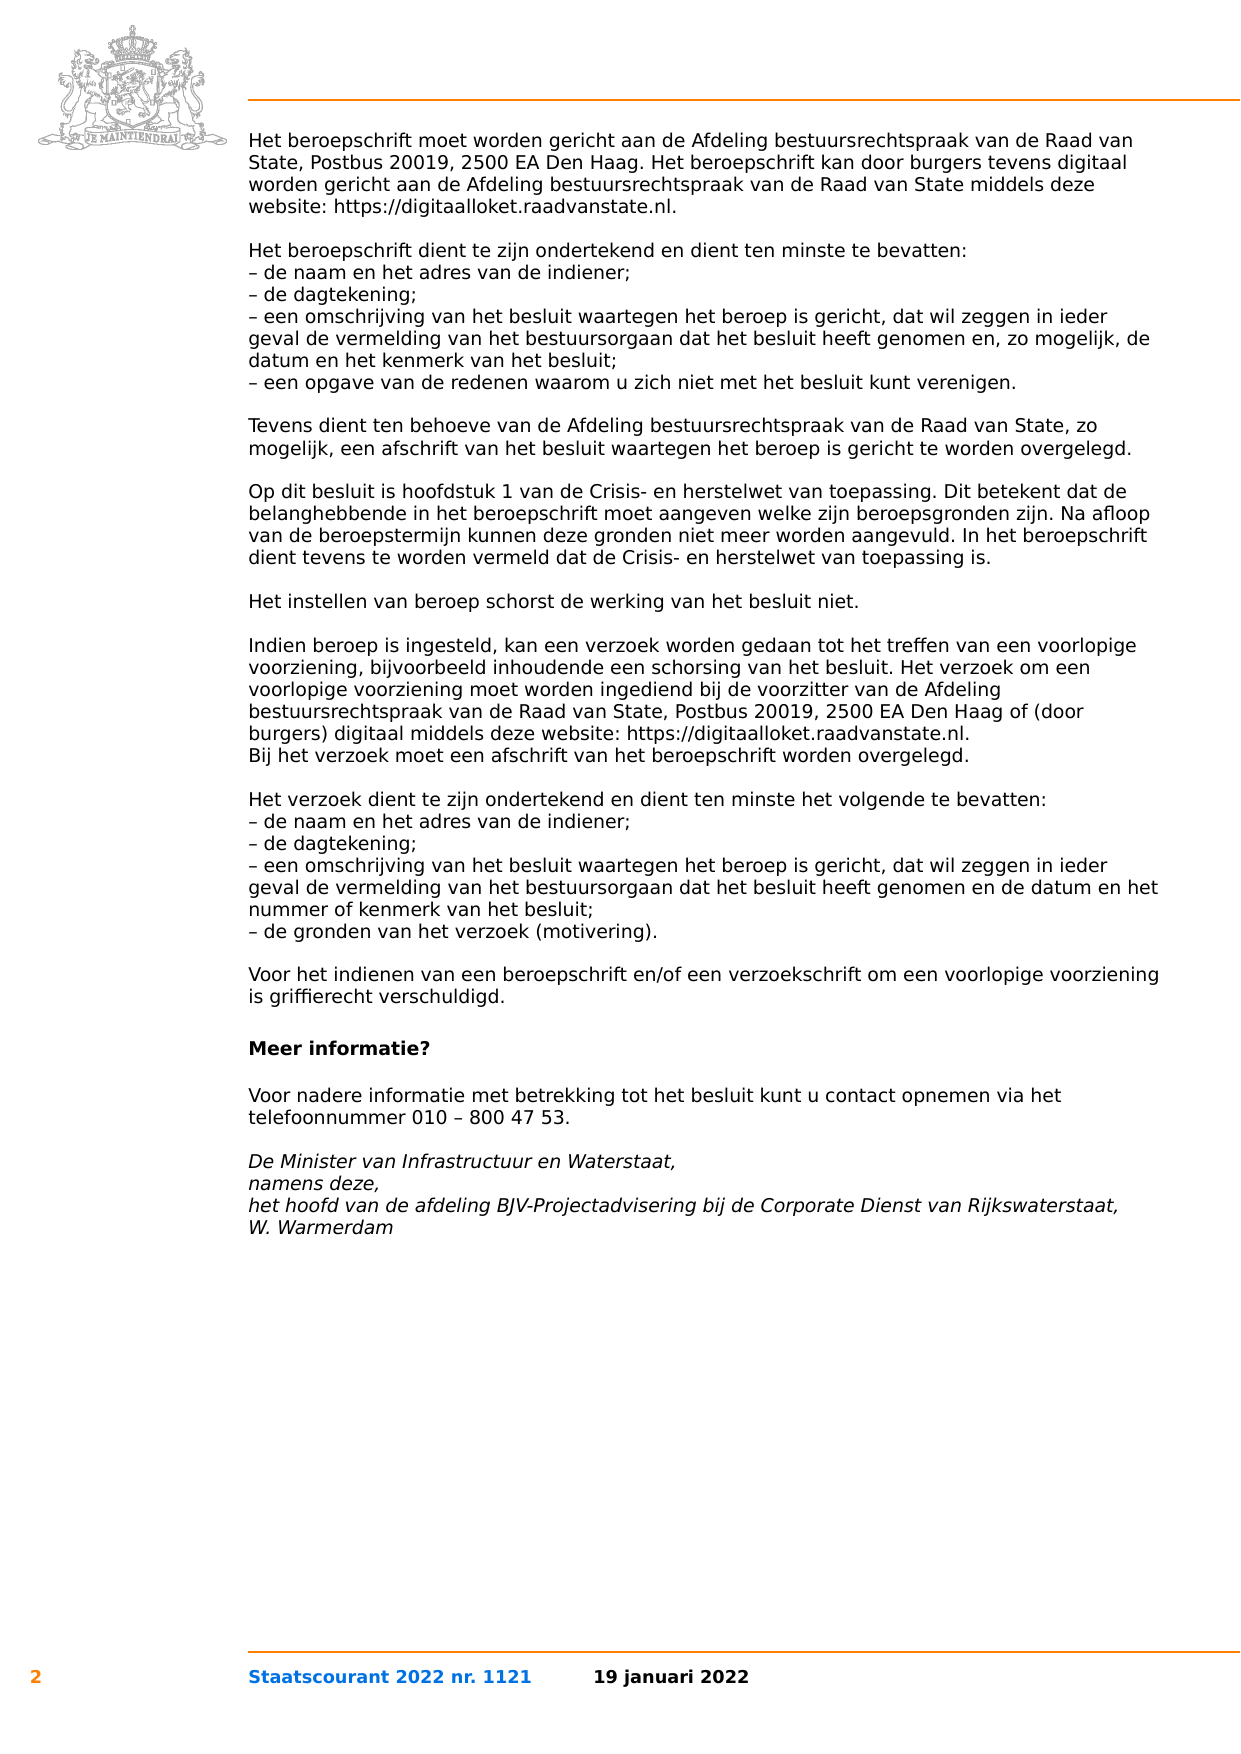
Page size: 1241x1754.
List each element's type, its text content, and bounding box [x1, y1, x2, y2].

text – de gronden van het verzoek (motivering). [248, 921, 1163, 942]
text – een omschrijving van het besluit waartegen het beroep is gericht, dat wil zeggen in ieder geval de vermelding van het bestuursorgaan dat het besluit heeft genomen en, zo mogelijk, de datum en het kenmerk van het besluit; [248, 306, 1163, 372]
text – een omschrijving van het besluit waartegen het beroep is gericht, dat wil zeggen in ieder geval de vermelding van het bestuursorgaan dat het besluit heeft genomen en de datum en het nummer of kenmerk van het besluit; [248, 854, 1163, 921]
text Het beroepschrift dient te zijn ondertekend en dient ten minste te bevatten: [248, 240, 1163, 262]
text Voor nadere informatie met betrekking tot het besluit kunt u contact opnemen via het telefoonnummer 010 – 800 47 53. [248, 1085, 1163, 1129]
text – een opgave van de redenen waarom u zich niet met het besluit kunt verenigen. [248, 372, 1163, 393]
text Voor het indienen van een beroepschrift en/of een verzoekschrift om een voorlopige voorziening is griffierecht verschuldigd. [248, 964, 1163, 1008]
text Het beroepschrift moet worden gericht aan de Afdeling bestuurs­rechtspraak van de Raad van State, Postbus 20019, 2500 EA Den Haag. Het beroepschrift kan door burgers tevens digitaal worden gericht aan de Afdeling bestuursrechtspraak van de Raad van State middels deze website: https://digitaalloket.raadvanstate.nl. [248, 130, 1163, 218]
text – de dagtekening; [248, 284, 1163, 306]
text – de naam en het adres van de indiener; [248, 811, 1163, 833]
text De Minister van Infrastructuur en Waterstaat, namens deze, het hoofd van de afdeling BJV-Projectadvisering bij de Corporate Dienst van Rijkswaterstaat, W. Warmerdam [248, 1151, 1163, 1239]
text – de dagtekening; [248, 833, 1163, 854]
text Tevens dient ten behoeve van de Afdeling bestuursrechtspraak van de Raad van State, zo mogelijk, een afschrift van het besluit waartegen het beroep is gericht te worden overgelegd. [248, 415, 1163, 459]
text Indien beroep is ingesteld, kan een verzoek worden gedaan tot het treffen van een voorlopige voorziening, bijvoorbeeld inhoudende een schorsing van het besluit. Het verzoek om een voorlopige voorziening moet worden ingediend bij de voorzitter van de Afdeling bestuursrechtspraak van de Raad van State, Postbus 20019, 2500 EA Den Haag of (door burgers) digitaal middels deze website: https://digitaalloket.raadvanstate.nl. [248, 635, 1163, 745]
subtitle Meer informatie? [248, 1038, 1163, 1060]
picture [38, 25, 227, 150]
text Op dit besluit is hoofdstuk 1 van de Crisis- en herstelwet van toepassing. Dit betekent dat de belanghebbende in het beroepschrift moet aangeven welke zijn beroepsgronden zijn. Na afloop van de beroepstermijn kunnen deze gronden niet meer worden aangevuld. In het beroepschrift dient tevens te worden vermeld dat de Crisis- en herstelwet van toepassing is. [248, 481, 1163, 569]
text – de naam en het adres van de indiener; [248, 262, 1163, 284]
text Het instellen van beroep schorst de werking van het besluit niet. [248, 591, 1163, 613]
text Het verzoek dient te zijn ondertekend en dient ten minste het volgende te bevatten: [248, 789, 1163, 811]
text Bij het verzoek moet een afschrift van het beroepschrift worden overgelegd. [248, 745, 1163, 767]
